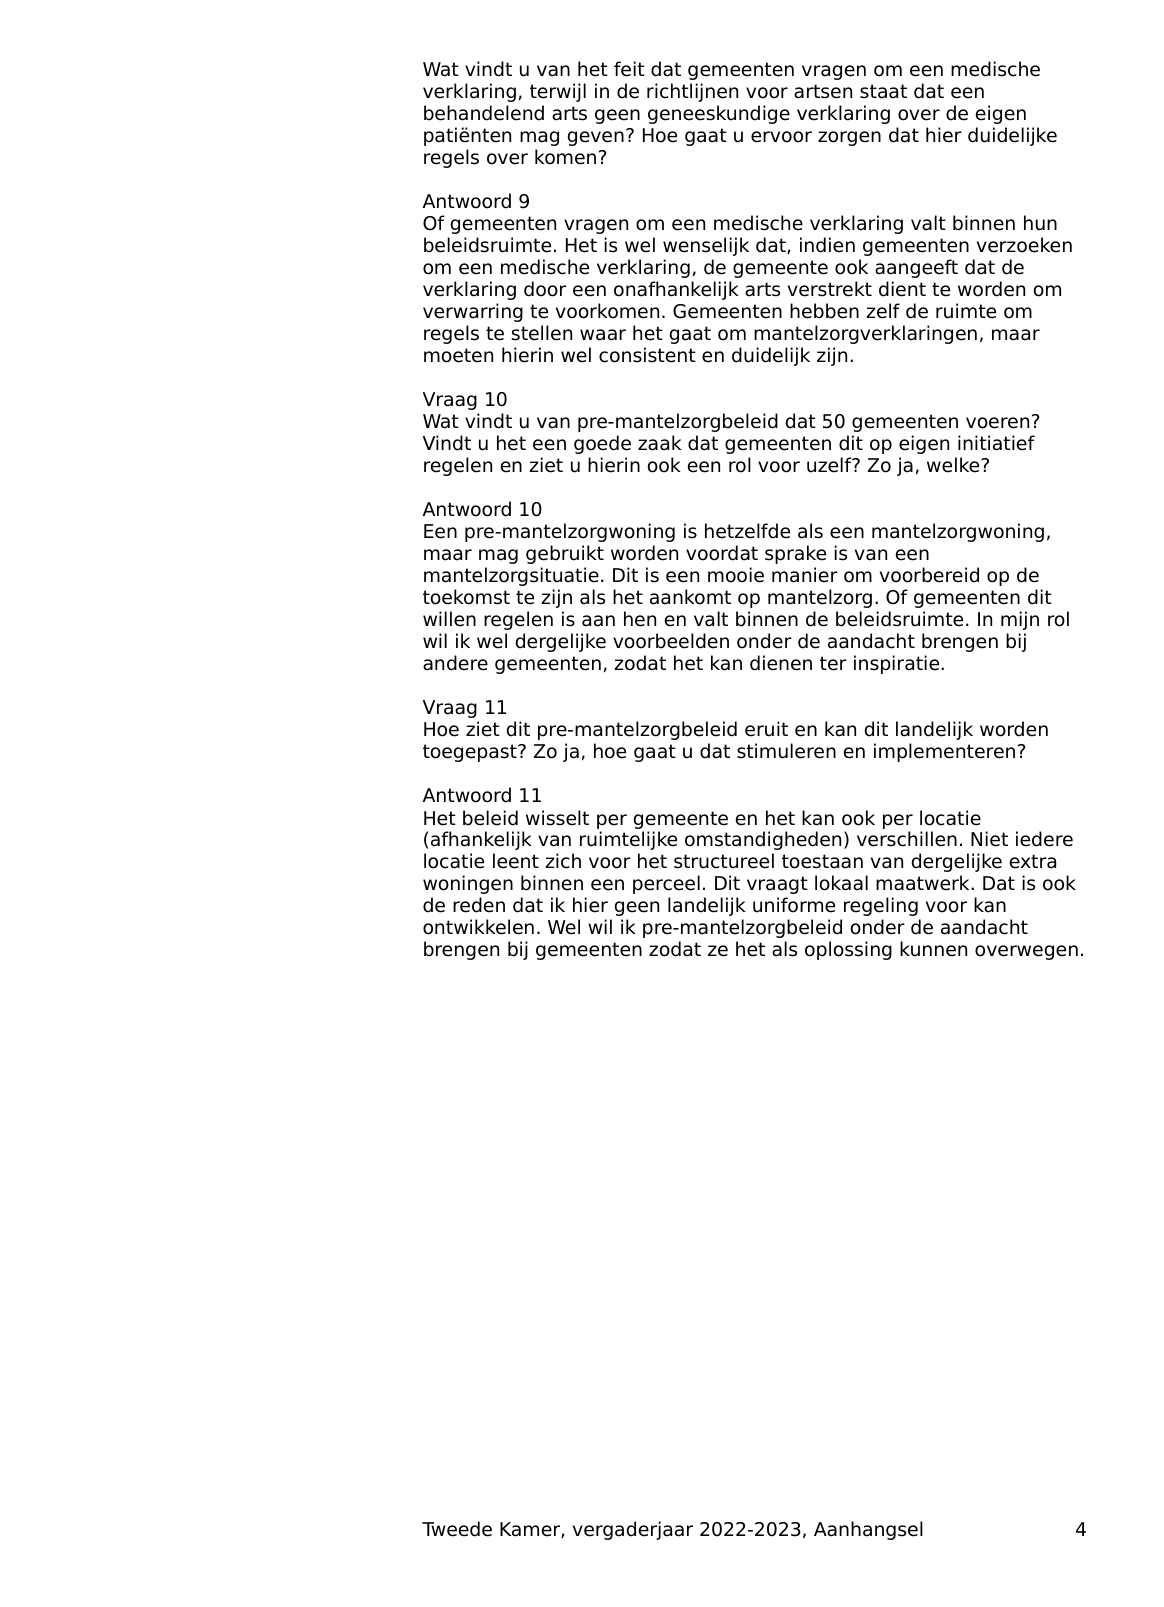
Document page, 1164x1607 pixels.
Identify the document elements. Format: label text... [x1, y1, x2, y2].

text Vraag 11 [422, 697, 1087, 719]
text Antwoord 10 [422, 499, 1087, 521]
text Wat vindt u van pre-mantelzorgbeleid dat 50 gemeenten voeren? Vindt u het een goede zaak dat gemeenten dit op eigen initiatief regelen en ziet u hierin ook een rol voor uzelf? Zo ja, welke? [422, 411, 1087, 477]
text Wat vindt u van het feit dat gemeenten vragen om een medische verklaring, terwijl in de richtlijnen voor artsen staat dat een behandelend arts geen geneeskundige verklaring over de eigen patiënten mag geven? Hoe gaat u ervoor zorgen dat hier duidelijke regels over komen? [422, 59, 1087, 169]
text Het beleid wisselt per gemeente en het kan ook per locatie (afhankelijk van ruimtelijke omstandigheden) verschillen. Niet iedere locatie leent zich voor het structureel toestaan van dergelijke extra woningen binnen een perceel. Dit vraagt lokaal maatwerk. Dat is ook de reden dat ik hier geen landelijk uniforme regeling voor kan ontwikkelen. Wel wil ik pre-mantelzorgbeleid onder de aandacht brengen bij gemeenten zodat ze het als oplossing kunnen overwegen. [422, 807, 1087, 961]
text Antwoord 11 [422, 785, 1087, 807]
text Antwoord 9 [422, 191, 1087, 213]
text Of gemeenten vragen om een medische verklaring valt binnen hun beleidsruimte. Het is wel wenselijk dat, indien gemeenten verzoeken om een medische verklaring, de gemeente ook aangeeft dat de verklaring door een onafhankelijk arts verstrekt dient te worden om verwarring te voorkomen. Gemeenten hebben zelf de ruimte om regels te stellen waar het gaat om mantelzorgverklaringen, maar moeten hierin wel consistent en duidelijk zijn. [422, 213, 1087, 367]
text Hoe ziet dit pre-mantelzorgbeleid eruit en kan dit landelijk worden toegepast? Zo ja, hoe gaat u dat stimuleren en implementeren? [422, 719, 1087, 763]
text Een pre-mantelzorgwoning is hetzelfde als een mantelzorgwoning, maar mag gebruikt worden voordat sprake is van een mantelzorgsituatie. Dit is een mooie manier om voorbereid op de toekomst te zijn als het aankomt op mantelzorg. Of gemeenten dit willen regelen is aan hen en valt binnen de beleidsruimte. In mijn rol wil ik wel dergelijke voorbeelden onder de aandacht brengen bij andere gemeenten, zodat het kan dienen ter inspiratie. [422, 521, 1087, 675]
text Vraag 10 [422, 389, 1087, 411]
